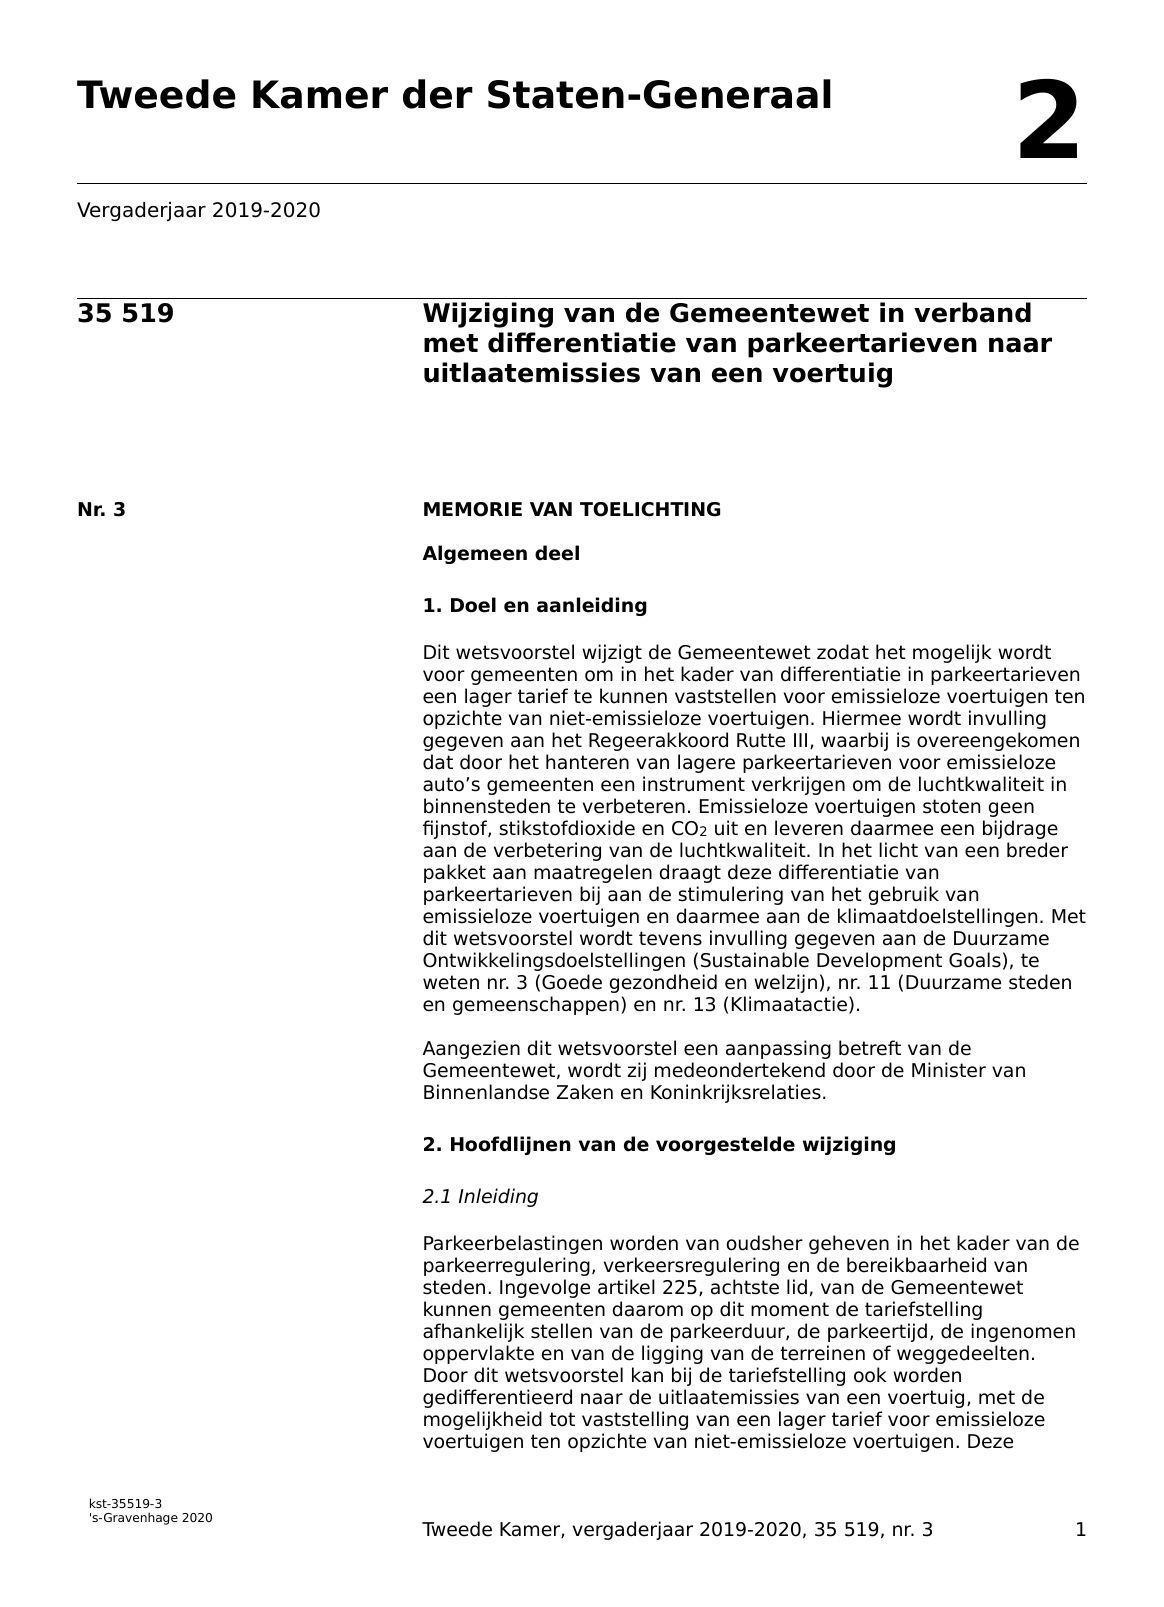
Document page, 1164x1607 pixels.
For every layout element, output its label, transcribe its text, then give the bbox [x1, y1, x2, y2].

text kst-35519-3 [88, 1497, 323, 1511]
table_cell Vergaderjaar 2019-2020 [77, 184, 1087, 298]
text Parkeerbelastingen worden van oudsher geheven in het kader van de parkeerregulering, verkeersregulering en de bereikbaarheid van steden. Ingevolge artikel 225, achtste lid, van de Gemeentewet kunnen gemeenten daarom op dit moment de tariefstelling afhankelijk stellen van de parkeerduur, de parkeertijd, de ingenomen oppervlakte en van de ligging van de terreinen of weggedeelten. Door dit wetsvoorstel kan bij de tariefstelling ook worden gedifferentieerd naar de uitlaatemissies van een voertuig, met de mogelijkheid tot vaststelling van een lager tarief voor emissieloze voertuigen ten opzichte van niet-emissieloze voertuigen. Deze [422, 1233, 1087, 1453]
subtitle 2. Hoofdlijnen van de voorgestelde wijziging [422, 1134, 1087, 1156]
text Aangezien dit wetsvoorstel een aanpassing betreft van de Gemeentewet, wordt zij medeondertekend door de Minister van Binnenlandse Zaken en Koninkrijksrelaties. [422, 1038, 1087, 1104]
text 's-Gravenhage 2020 [88, 1511, 323, 1525]
subtitle 2.1 Inleiding [422, 1186, 1087, 1208]
text Dit wetsvoorstel wijzigt de Gemeentewet zodat het mogelijk wordt voor gemeenten om in het kader van differentiatie in parkeertarieven een lager tarief te kunnen vaststellen voor emissieloze voertuigen ten opzichte van niet-emissieloze voertuigen. Hiermee wordt invulling gegeven aan het Regeerakkoord Rutte III, waarbij is overeengekomen dat door het hanteren van lagere parkeertarieven voor emissieloze auto’s gemeenten een instrument verkrijgen om de luchtkwaliteit in binnensteden te verbeteren. Emissieloze voertuigen stoten geen fijnstof, stikstofdioxide en CO2 uit en leveren daarmee een bijdrage aan de verbetering van de luchtkwaliteit. In het licht van een breder pakket aan maatregelen draagt deze differentiatie van parkeertarieven bij aan de stimulering van het gebruik van emissieloze voertuigen en daarmee aan de klimaatdoelstellingen. Met dit wetsvoorstel wordt tevens invulling gegeven aan de Duurzame Ontwikkelingsdoelstellingen (Sustainable Development Goals), te weten nr. 3 (Goede gezondheid en welzijn), nr. 11 (Duurzame steden en gemeenschappen) en nr. 13 (Klimaatactie). [422, 642, 1087, 1016]
subtitle Algemeen deel [422, 543, 1087, 565]
subtitle 1. Doel en aanleiding [422, 595, 1087, 617]
subtitle 35 519 Wijziging van de Gemeentewet in verband met differentiatie van parkeertarieven naar uitlaatemissies van een voertuig [77, 299, 1087, 388]
table_header Tweede Kamer der Staten-Generaal [77, 59, 886, 183]
subtitle Nr. 3 MEMORIE VAN TOELICHTING [77, 499, 1087, 521]
table_header 2 [886, 59, 1087, 183]
